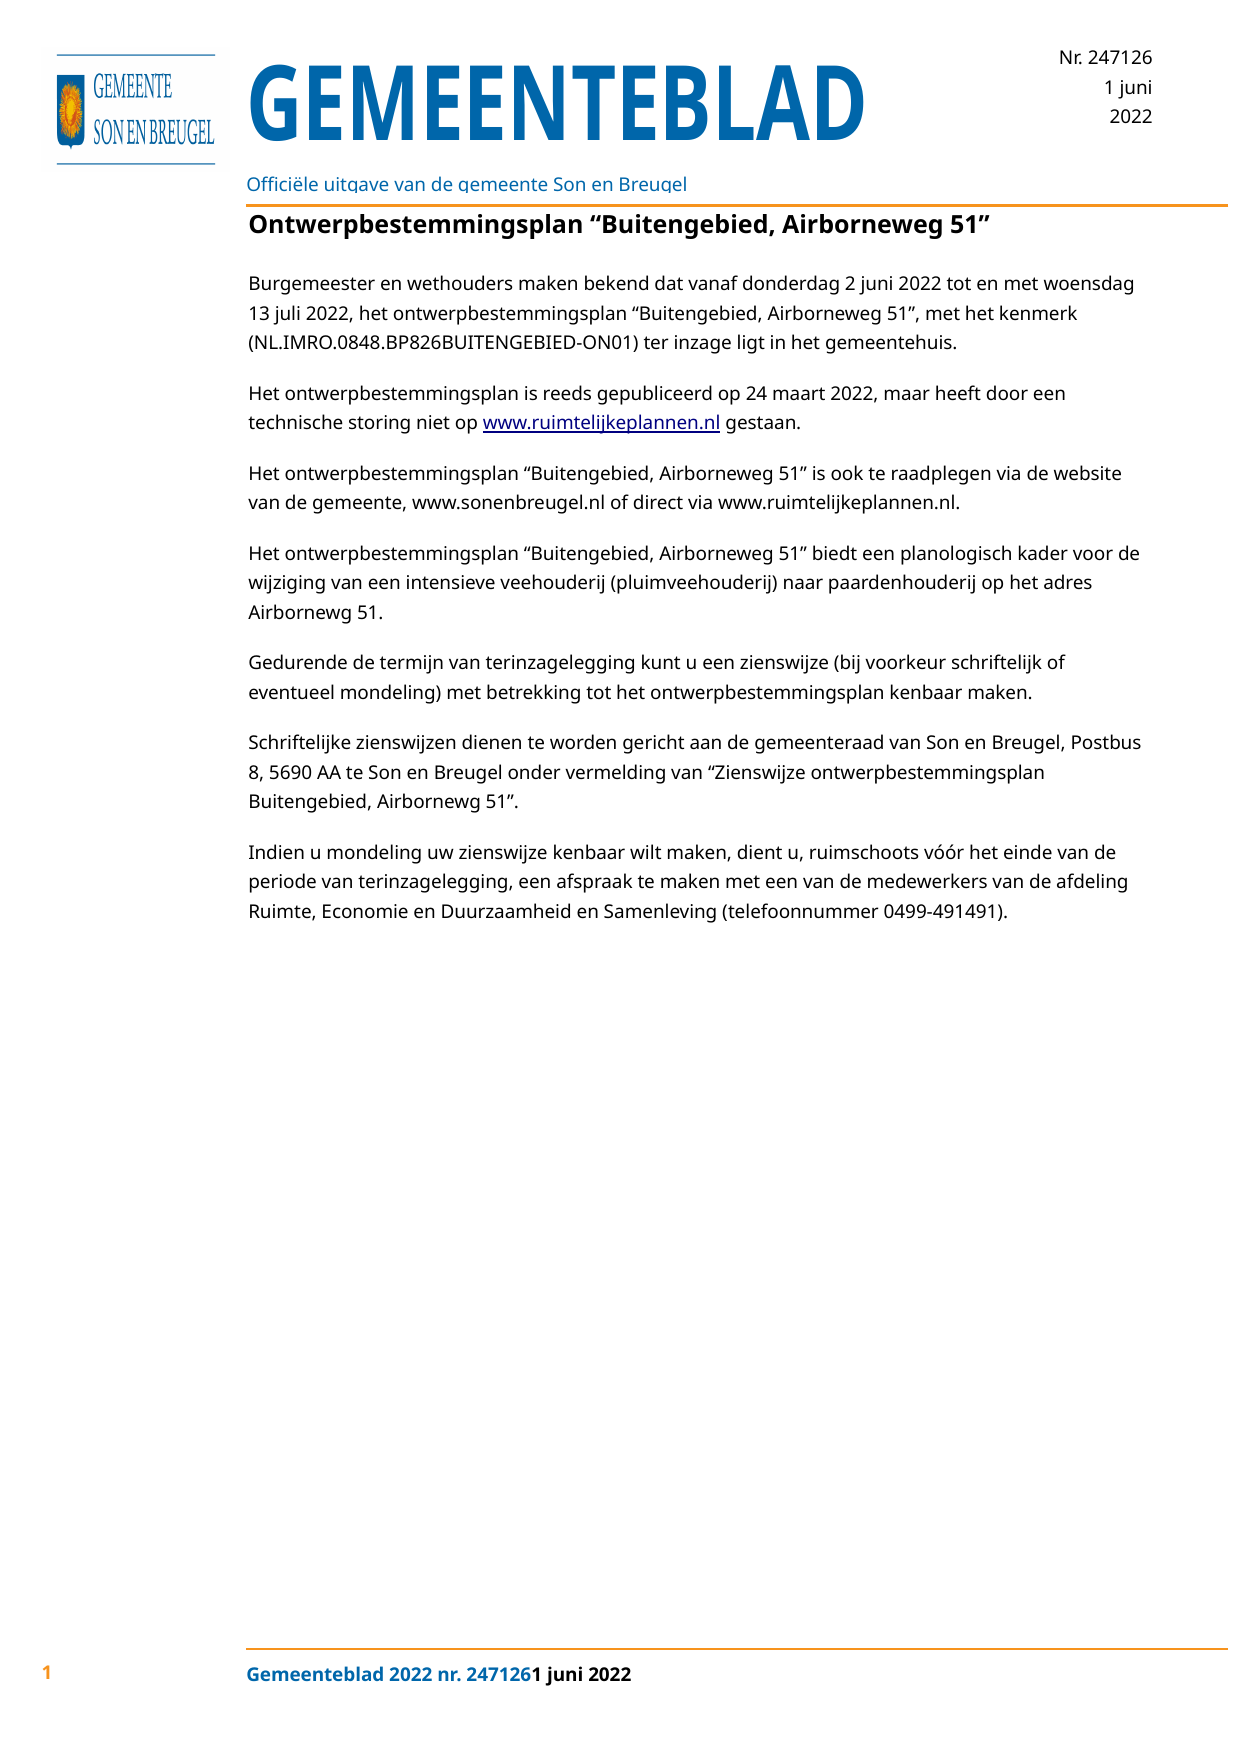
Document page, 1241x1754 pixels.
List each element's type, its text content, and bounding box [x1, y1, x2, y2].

text Gedurende de termijn van terinzagelegging kunt u een zienswijze (bij voorkeur schriftelijk of eventueel mondeling) met betrekking tot het ontwerpbestemmingsplan kenbaar maken. [248, 649, 1152, 705]
text Burgemeester en wethouders maken bekend dat vanaf donderdag 2 juni 2022 tot en met woensdag 13 juli 2022, het ontwerpbestemmingsplan “Buitengebied, Airborneweg 51”, met het kenmerk (NL.IMRO.0848.BP826BUITENGEBIED-ON01) ter inzage ligt in het gemeentehuis. [248, 270, 1152, 355]
picture [41, 47, 231, 172]
text Ontwerpbestemmingsplan “Buitengebied, Airborneweg 51” [248, 207, 1152, 241]
text Het ontwerpbestemmingsplan “Buitengebied, Airborneweg 51” biedt een planologisch kader voor de wijziging van een intensieve veehouderij (pluimveehouderij) naar paardenhouderij op het adres Airbornewg 51. [248, 540, 1152, 625]
text Schriftelijke zienswijzen dienen te worden gericht aan de gemeenteraad van Son en Breugel, Postbus 8, 5690 AA te Son en Breugel onder vermelding van “Zienswijze ontwerpbestemmingsplan Buitengebied, Airbornewg 51”. [248, 729, 1152, 814]
text Indien u mondeling uw zienswijze kenbaar wilt maken, dient u, ruimschoots vóór het einde van de periode van terinzagelegging, een afspraak te maken met een van de medewerkers van de afdeling Ruimte, Economie en Duurzaamheid en Samenleving (telefoonnummer 0499-491491). [248, 839, 1152, 924]
text Het ontwerpbestemmingsplan is reeds gepubliceerd op 24 maart 2022, maar heeft door een technische storing niet op www.ruimtelijkeplannen.nl gestaan. [248, 380, 1152, 435]
text Het ontwerpbestemmingsplan “Buitengebied, Airborneweg 51” is ook te raadplegen via de website van de gemeente, www.sonenbreugel.nl of direct via www.ruimtelijkeplannen.nl. [248, 460, 1152, 515]
